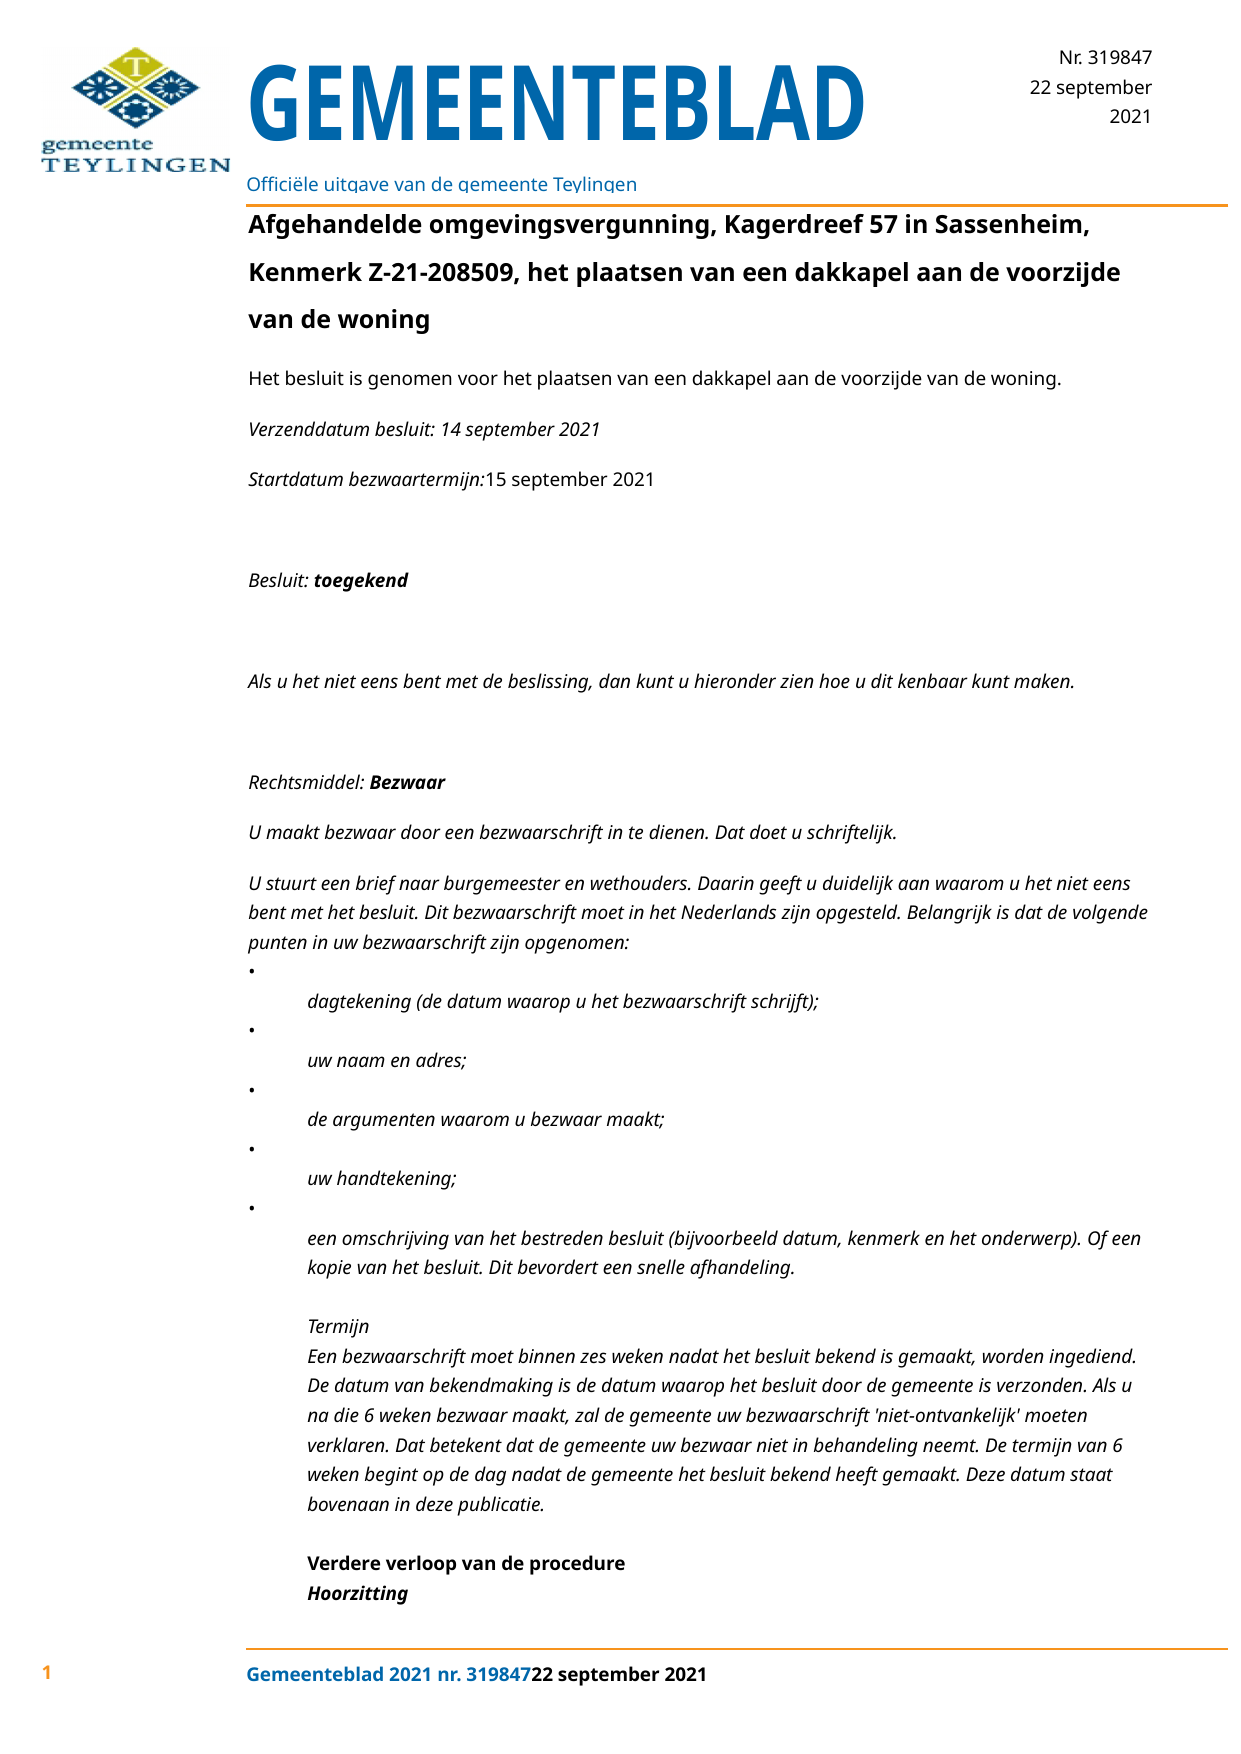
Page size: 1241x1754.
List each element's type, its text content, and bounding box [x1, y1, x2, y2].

list Hoorzitting [248, 1580, 1152, 1605]
list Een bezwaarschrift moet binnen zes weken nadat het besluit bekend is gemaakt, worden ingediend. De datum van bekendmaking is de datum waarop het besluit door de gemeente is verzonden. Als u na die 6 weken bezwaar maakt, zal de gemeente uw bezwaarschrift 'niet-ontvankelijk' moeten verklaren. Dat betekent dat de gemeente uw bezwaar niet in behandeling neemt. De termijn van 6 weken begint op de dag nadat de gemeente het besluit bekend heeft gemaakt. Deze datum staat bovenaan in deze publicatie. [248, 1343, 1152, 1517]
text Startdatum bezwaartermijn:15 september 2021 [248, 466, 1152, 492]
picture [41, 47, 231, 172]
text Rechtsmiddel: Bezwaar [248, 769, 1152, 794]
list een omschrijving van het bestreden besluit (bijvoorbeeld datum, kenmerk en het onderwerp). Of een kopie van het besluit. Dit bevordert een snelle afhandeling. [248, 1225, 1152, 1280]
list dagtekening (de datum waarop u het bezwaarschrift schrijft); [248, 988, 1152, 1014]
text Het besluit is genomen voor het plaatsen van een dakkapel aan de voorzijde van de woning. [248, 366, 1152, 391]
text Afgehandelde omgevingsvergunning, Kagerdreef 57 in Sassenheim, Kenmerk Z-21-208509, het plaatsen van een dakkapel aan de voorzijde van de woning [248, 207, 1152, 336]
text U maakt bezwaar door een bezwaarschrift in te dienen. Dat doet u schriftelijk. [248, 819, 1152, 845]
list de argumenten waarom u bezwaar maakt; [248, 1106, 1152, 1132]
text U stuurt een brief naar burgemeester en wethouders. Daarin geeft u duidelijk aan waarom u het niet eens bent met het besluit. Dit bezwaarschrift moet in het Nederlands zijn opgesteld. Belangrijk is dat de volgende punten in uw bezwaarschrift zijn opgenomen: [248, 870, 1152, 954]
list uw handtekening; [248, 1166, 1152, 1191]
list uw naam en adres; [248, 1047, 1152, 1073]
list Verdere verloop van de procedure [248, 1550, 1152, 1576]
text Besluit: toegekend [248, 567, 1152, 593]
text Verzenddatum besluit: 14 september 2021 [248, 416, 1152, 442]
text Als u het niet eens bent met de beslissing, dan kunt u hieronder zien hoe u dit kenbaar kunt maken. [248, 668, 1152, 694]
list Termijn [248, 1313, 1152, 1339]
